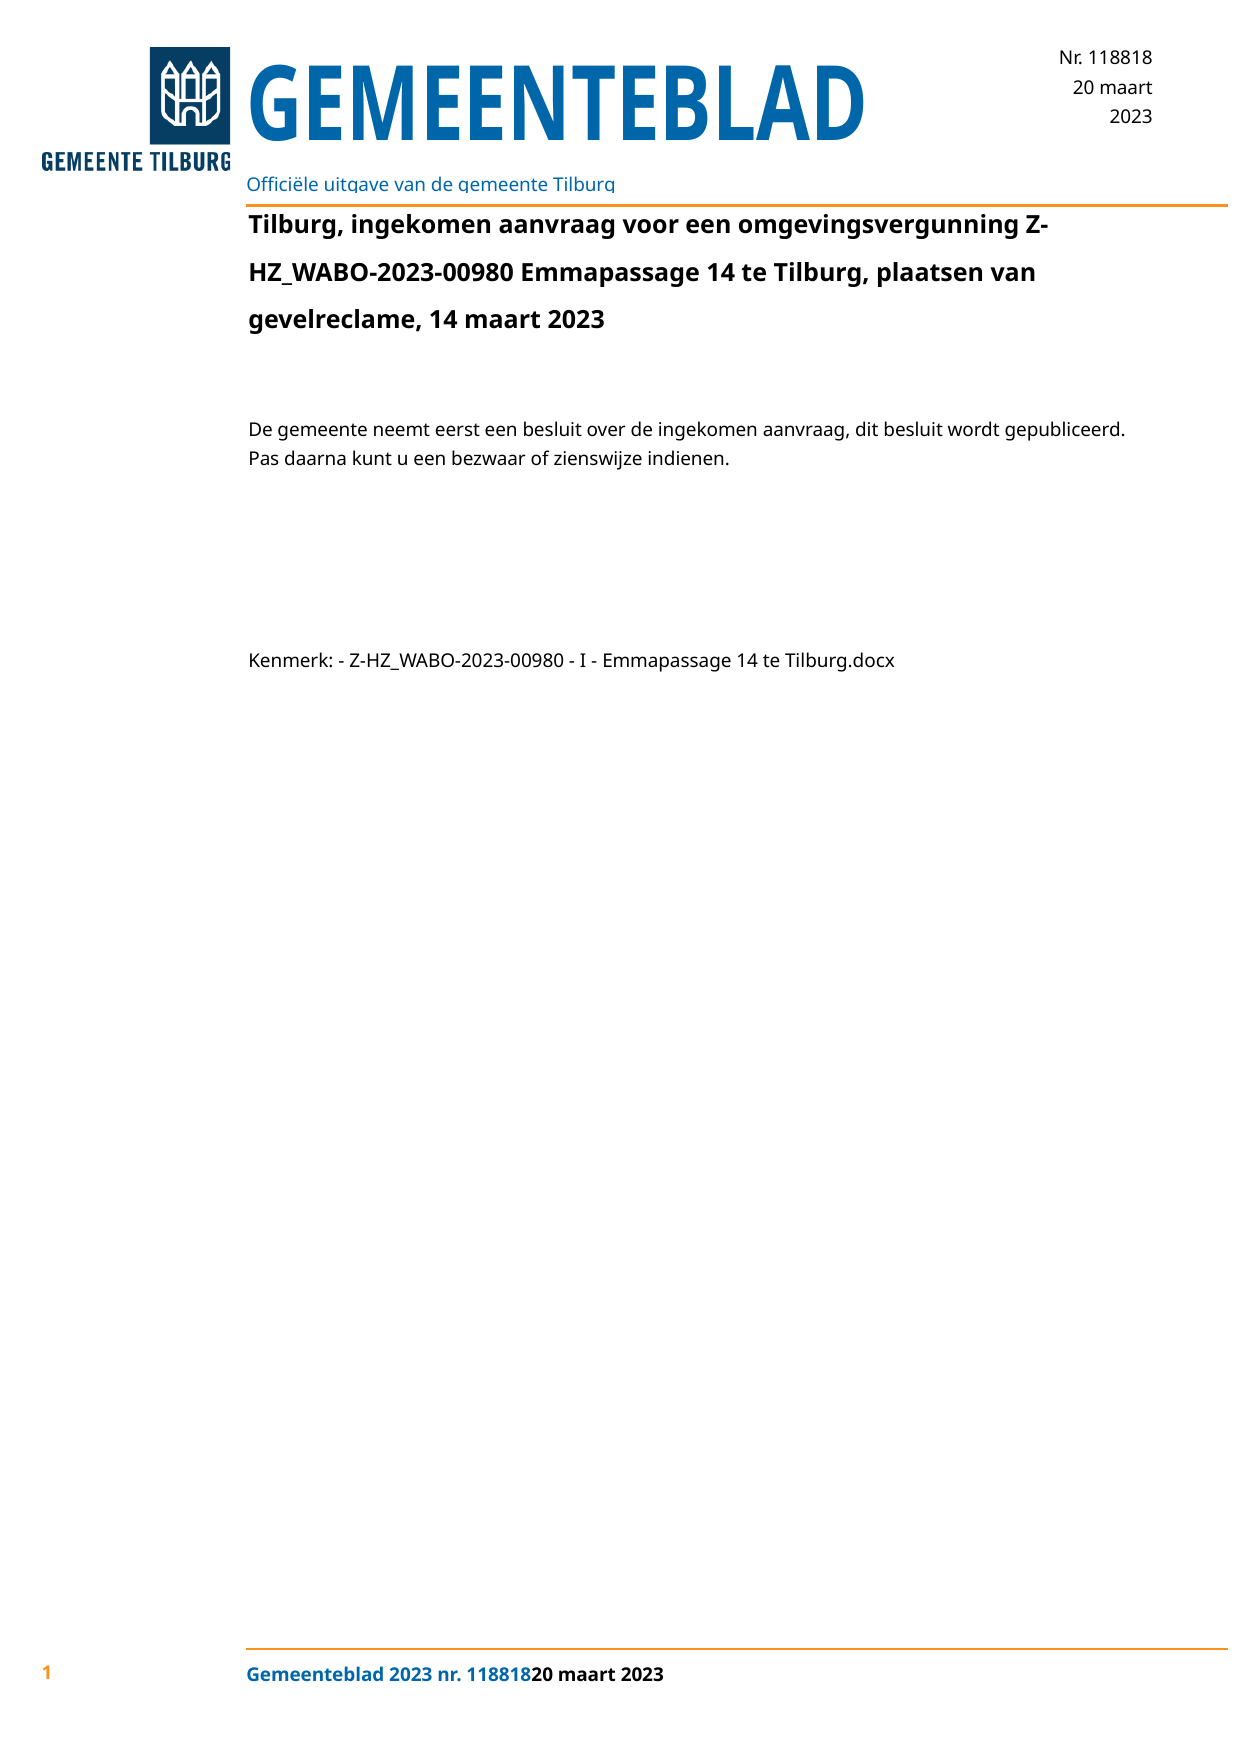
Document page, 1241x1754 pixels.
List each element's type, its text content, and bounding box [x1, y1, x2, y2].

picture [41, 47, 231, 172]
text Tilburg, ingekomen aanvraag voor een omgevingsvergunning Z-HZ_WABO-2023-00980 Emmapassage 14 te Tilburg, plaatsen van gevelreclame, 14 maart 2023 [248, 207, 1152, 336]
text De gemeente neemt eerst een besluit over de ingekomen aanvraag, dit besluit wordt gepubliceerd. Pas daarna kunt u een bezwaar of zienswijze indienen. [248, 416, 1152, 471]
text Kenmerk: - Z-HZ_WABO-2023-00980 - I - Emmapassage 14 te Tilburg.docx [248, 647, 1152, 673]
